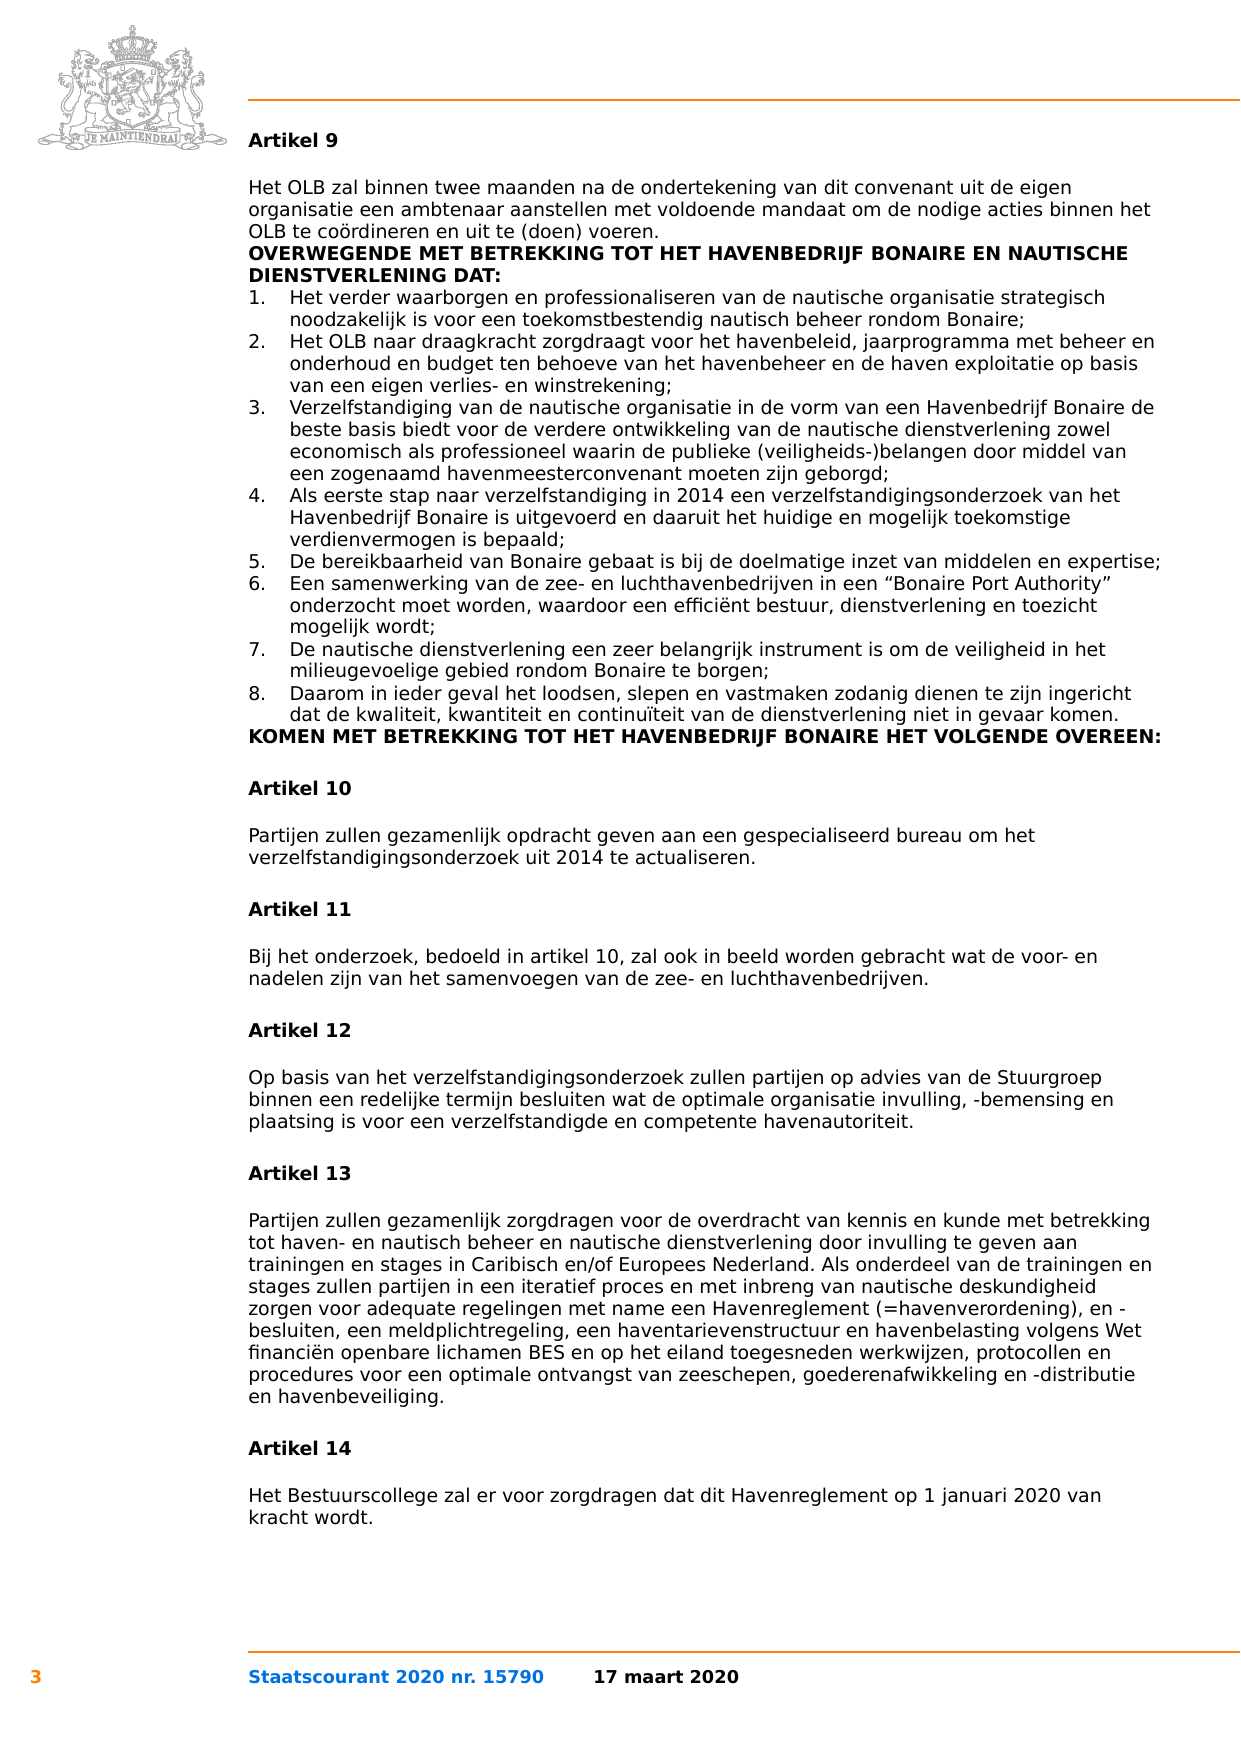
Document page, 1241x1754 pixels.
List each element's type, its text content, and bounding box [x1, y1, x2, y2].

text Partijen zullen gezamenlijk zorgdragen voor de overdracht van kennis en kunde met betrekking tot haven- en nautisch beheer en nautische dienstverlening door invulling te geven aan trainingen en stages in Caribisch en/of Europees Nederland. Als onderdeel van de trainingen en stages zullen partijen in een iteratief proces en met inbreng van nautische deskundigheid zorgen voor adequate regelingen met name een Havenreglement (=havenverordening), en -besluiten, een meldplichtregeling, een haventarievenstructuur en havenbelasting volgens Wet financiën openbare lichamen BES en op het eiland toegesneden werkwijzen, protocollen en procedures voor een optimale ontvangst van zeeschepen, goederenafwikkeling en -distributie en havenbeveiliging. [248, 1210, 1163, 1408]
text KOMEN MET BETREKKING TOT HET HAVENBEDRIJF BONAIRE HET VOLGENDE OVEREEN: [248, 726, 1163, 748]
subtitle Artikel 9 [248, 130, 1163, 152]
text 6. Een samenwerking van de zee- en luchthavenbedrijven in een “Bonaire Port Authority” onderzocht moet worden, waardoor een efficiënt bestuur, dienstverlening en toezicht mogelijk wordt; [248, 572, 1163, 638]
picture [38, 25, 227, 150]
text OVERWEGENDE MET BETREKKING TOT HET HAVENBEDRIJF BONAIRE EN NAUTISCHE DIENSTVERLENING DAT: [248, 243, 1163, 287]
subtitle Artikel 11 [248, 899, 1163, 921]
subtitle Artikel 13 [248, 1163, 1163, 1185]
text 4. Als eerste stap naar verzelfstandiging in 2014 een verzelfstandigingsonderzoek van het Havenbedrijf Bonaire is uitgevoerd en daaruit het huidige en mogelijk toekomstige verdienvermogen is bepaald; [248, 484, 1163, 551]
text Het Bestuurscollege zal er voor zorgdragen dat dit Havenreglement op 1 januari 2020 van kracht wordt. [248, 1485, 1163, 1529]
text Op basis van het verzelfstandigingsonderzoek zullen partijen op advies van de Stuurgroep binnen een redelijke termijn besluiten wat de optimale organisatie invulling, -bemensing en plaatsing is voor een verzelfstandigde en competente havenautoriteit. [248, 1067, 1163, 1133]
text 8. Daarom in ieder geval het loodsen, slepen en vastmaken zodanig dienen te zijn ingericht dat de kwaliteit, kwantiteit en continuïteit van de dienstverlening niet in gevaar komen. [248, 682, 1163, 726]
text 7. De nautische dienstverlening een zeer belangrijk instrument is om de veiligheid in het milieugevoelige gebied rondom Bonaire te borgen; [248, 638, 1163, 682]
text Het OLB zal binnen twee maanden na de ondertekening van dit convenant uit de eigen organisatie een ambtenaar aanstellen met voldoende mandaat om de nodige acties binnen het OLB te coördineren en uit te (doen) voeren. [248, 177, 1163, 243]
text 3. Verzelfstandiging van de nautische organisatie in de vorm van een Havenbedrijf Bonaire de beste basis biedt voor de verdere ontwikkeling van de nautische dienstverlening zowel economisch als professioneel waarin de publieke (veiligheids-)belangen door middel van een zogenaamd havenmeesterconvenant moeten zijn geborgd; [248, 397, 1163, 484]
subtitle Artikel 10 [248, 778, 1163, 800]
subtitle Artikel 12 [248, 1020, 1163, 1042]
text 2. Het OLB naar draagkracht zorgdraagt voor het havenbeleid, jaarprogramma met beheer en onderhoud en budget ten behoeve van het havenbeheer en de haven exploitatie op basis van een eigen verlies- en winstrekening; [248, 331, 1163, 397]
text 5. De bereikbaarheid van Bonaire gebaat is bij de doelmatige inzet van middelen en expertise; [248, 551, 1163, 572]
text Bij het onderzoek, bedoeld in artikel 10, zal ook in beeld worden gebracht wat de voor- en nadelen zijn van het samenvoegen van de zee- en luchthavenbedrijven. [248, 946, 1163, 990]
subtitle Artikel 14 [248, 1438, 1163, 1460]
text 1. Het verder waarborgen en professionaliseren van de nautische organisatie strategisch noodzakelijk is voor een toekomstbestendig nautisch beheer rondom Bonaire; [248, 287, 1163, 331]
text Partijen zullen gezamenlijk opdracht geven aan een gespecialiseerd bureau om het verzelfstandigingsonderzoek uit 2014 te actualiseren. [248, 825, 1163, 869]
